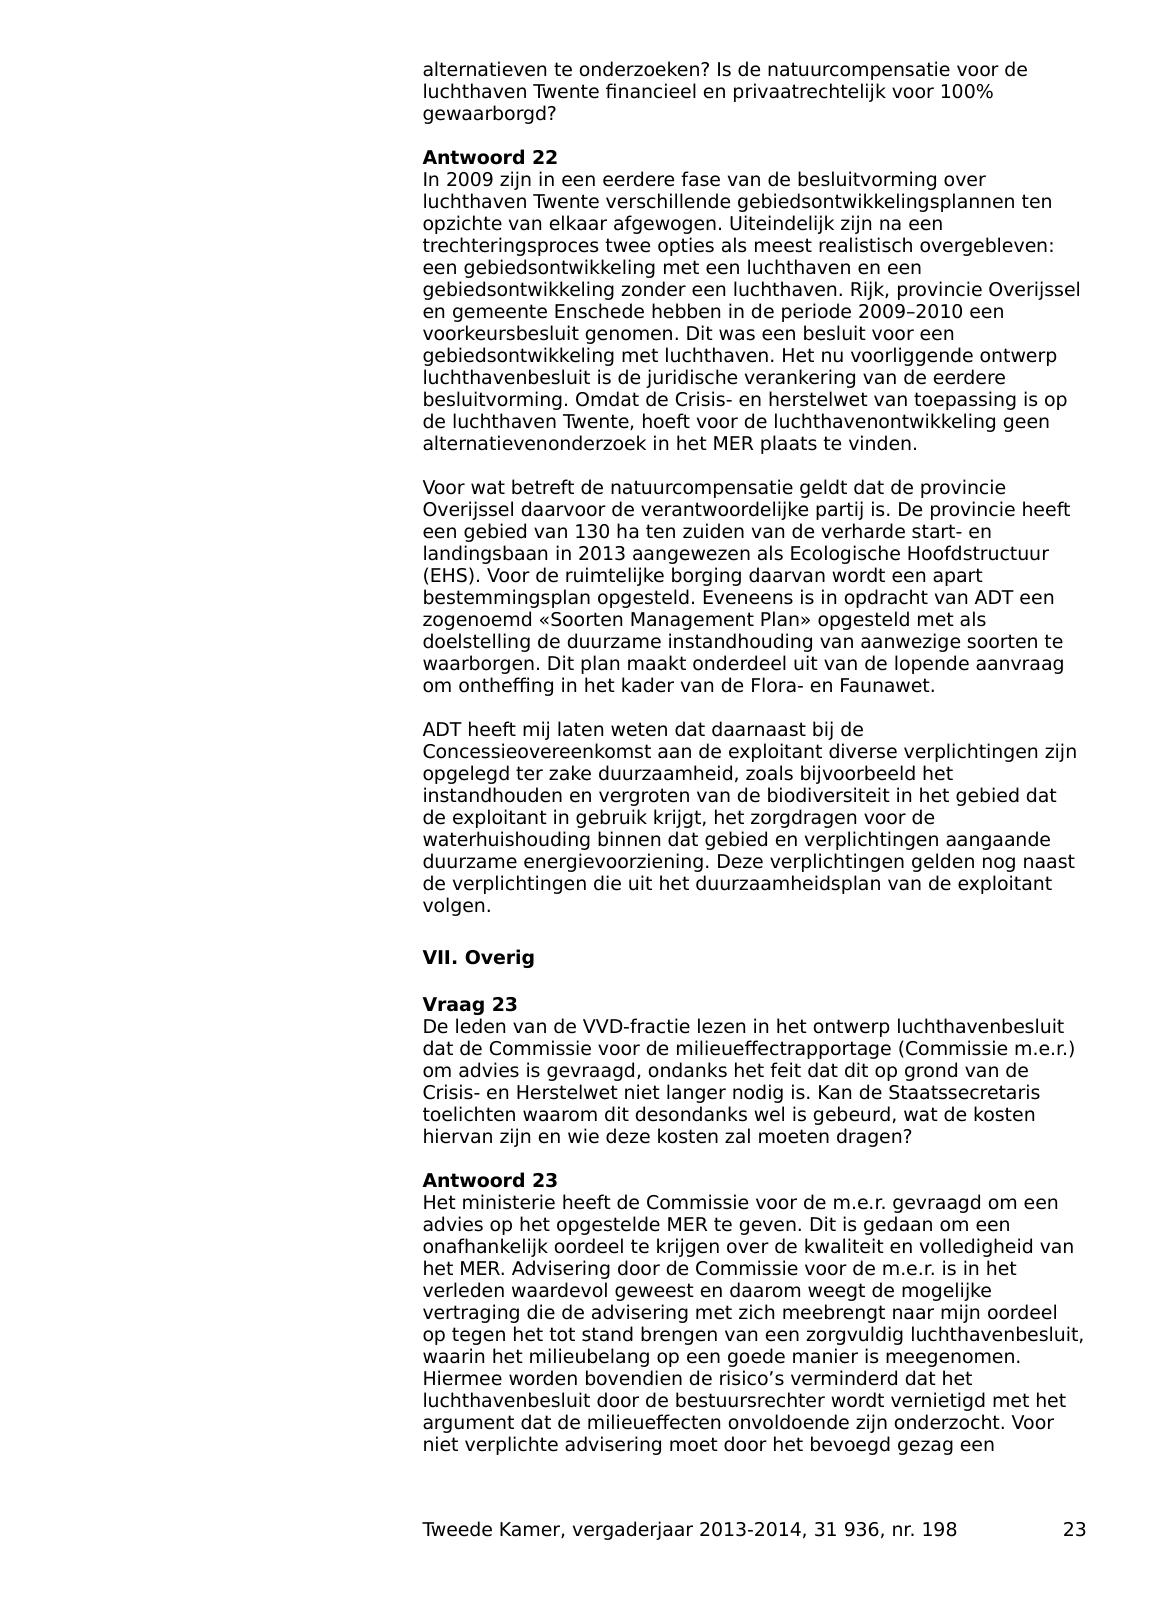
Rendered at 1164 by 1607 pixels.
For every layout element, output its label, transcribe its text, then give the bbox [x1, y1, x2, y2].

text ADT heeft mij laten weten dat daarnaast bij de Concessieovereenkomst aan de exploitant diverse verplichtingen zijn opgelegd ter zake duurzaamheid, zoals bijvoorbeeld het instandhouden en vergroten van de biodiversiteit in het gebied dat de exploitant in gebruik krijgt, het zorgdragen voor de waterhuishouding binnen dat gebied en verplichtingen aangaande duurzame energievoorziening. Deze verplichtingen gelden nog naast de verplichtingen die uit het duurzaamheidsplan van de exploitant volgen. [422, 719, 1087, 917]
text Antwoord 23 [422, 1170, 1087, 1192]
text alternatieven te onderzoeken? Is de natuurcompensatie voor de luchthaven Twente financieel en privaatrechtelijk voor 100% gewaarborgd? [422, 59, 1087, 125]
text De leden van de VVD-fractie lezen in het ontwerp luchthavenbesluit dat de Commissie voor de milieueffectrapportage (Commissie m.e.r.) om advies is gevraagd, ondanks het feit dat dit op grond van de Crisis- en Herstelwet niet langer nodig is. Kan de Staatssecretaris toelichten waarom dit desondanks wel is gebeurd, wat de kosten hiervan zijn en wie deze kosten zal moeten dragen? [422, 1016, 1087, 1148]
text Het ministerie heeft de Commissie voor de m.e.r. gevraagd om een advies op het opgestelde MER te geven. Dit is gedaan om een onafhankelijk oordeel te krijgen over de kwaliteit en volledigheid van het MER. Advisering door de Commissie voor de m.e.r. is in het verleden waardevol geweest en daarom weegt de mogelijke vertraging die de advisering met zich meebrengt naar mijn oordeel op tegen het tot stand brengen van een zorgvuldig luchthavenbesluit, waarin het milieubelang op een goede manier is meegenomen. Hiermee worden bovendien de risico’s verminderd dat het luchthavenbesluit door de bestuursrechter wordt vernietigd met het argument dat de milieueffecten onvoldoende zijn onderzocht. Voor niet verplichte advisering moet door het bevoegd gezag een [422, 1192, 1087, 1456]
text Antwoord 22 [422, 147, 1087, 169]
text Voor wat betreft de natuurcompensatie geldt dat de provincie Overijssel daarvoor de verantwoordelijke partij is. De provincie heeft een gebied van 130 ha ten zuiden van de verharde start- en landingsbaan in 2013 aangewezen als Ecologische Hoofdstructuur (EHS). Voor de ruimtelijke borging daarvan wordt een apart bestemmingsplan opgesteld. Eveneens is in opdracht van ADT een zogenoemd «Soorten Management Plan» opgesteld met als doelstelling de duurzame instandhouding van aanwezige soorten te waarborgen. Dit plan maakt onderdeel uit van de lopende aanvraag om ontheffing in het kader van de Flora- en Faunawet. [422, 477, 1087, 697]
text In 2009 zijn in een eerdere fase van de besluitvorming over luchthaven Twente verschillende gebiedsontwikkelingsplannen ten opzichte van elkaar afgewogen. Uiteindelijk zijn na een trechteringsproces twee opties als meest realistisch overgebleven: een gebiedsontwikkeling met een luchthaven en een gebiedsontwikkeling zonder een luchthaven. Rijk, provincie Overijssel en gemeente Enschede hebben in de periode 2009–2010 een voorkeursbesluit genomen. Dit was een besluit voor een gebiedsontwikkeling met luchthaven. Het nu voorliggende ontwerp luchthavenbesluit is de juridische verankering van de eerdere besluitvorming. Omdat de Crisis- en herstelwet van toepassing is op de luchthaven Twente, hoeft voor de luchthavenontwikkeling geen alternatievenonderzoek in het MER plaats te vinden. [422, 169, 1087, 455]
text Vraag 23 [422, 994, 1087, 1016]
subtitle VII. Overig [422, 947, 1087, 969]
